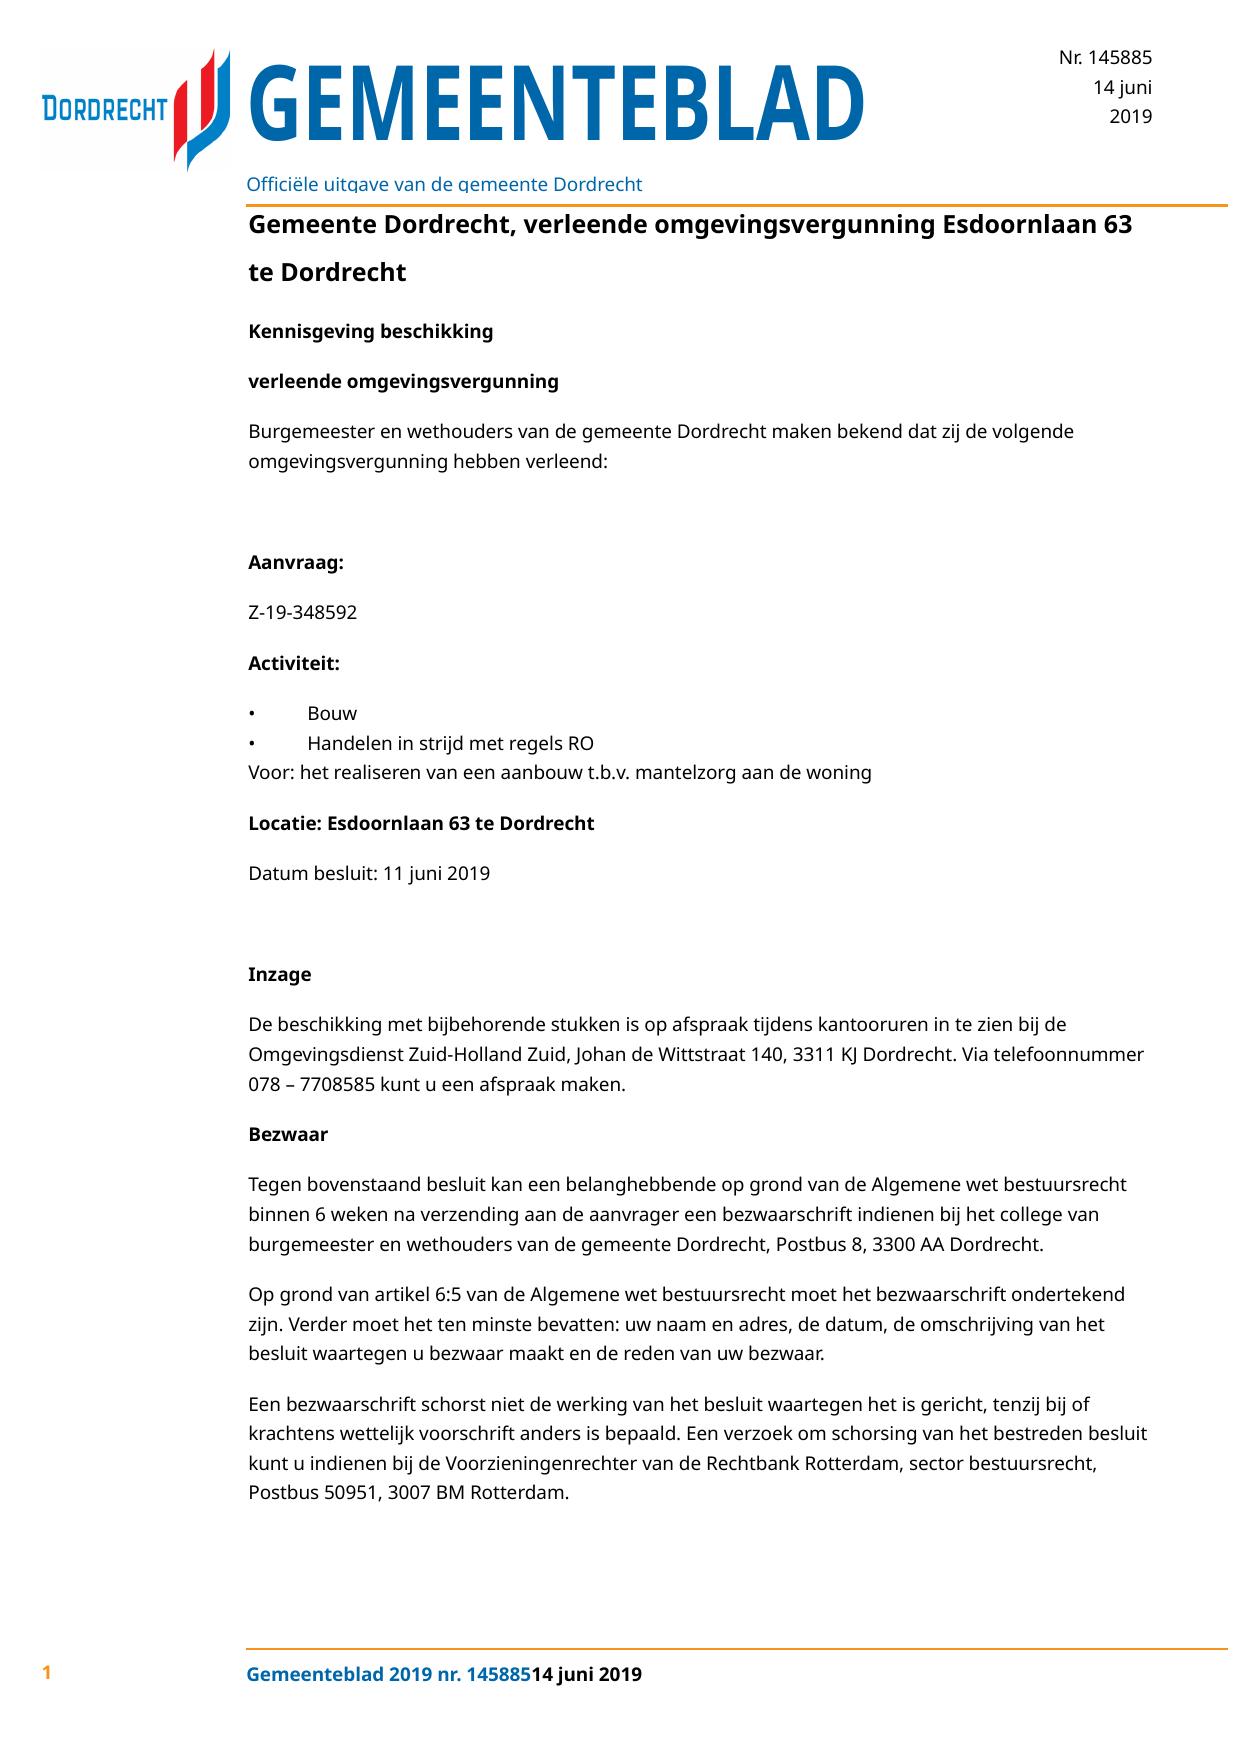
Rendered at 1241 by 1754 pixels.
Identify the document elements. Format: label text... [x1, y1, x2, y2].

text Voor: het realiseren van een aanbouw t.b.v. mantelzorg aan de woning [248, 759, 1152, 785]
text Burgemeester en wethouders van de gemeente Dordrecht maken bekend dat zij de volgende omgevingsvergunning hebben verleend: [248, 419, 1152, 474]
text Op grond van artikel 6:5 van de Algemene wet bestuursrecht moet het bezwaarschrift ondertekend zijn. Verder moet het ten minste bevatten: uw naam en adres, de datum, de omschrijving van het besluit waartegen u bezwaar maakt en de reden van uw bezwaar. [248, 1281, 1152, 1366]
text Tegen bovenstaand besluit kan een belanghebbende op grond van de Algemene wet bestuursrecht binnen 6 weken na verzending aan de aanvrager een bezwaarschrift indienen bij het college van burgemeester en wethouders van de gemeente Dordrecht, Postbus 8, 3300 AA Dordrecht. [248, 1172, 1152, 1257]
text verleende omgevingsvergunning [248, 368, 1152, 394]
text Gemeente Dordrecht, verleende omgevingsvergunning Esdoornlaan 63 te Dordrecht [248, 207, 1152, 288]
text Datum besluit: 11 juni 2019 [248, 860, 1152, 886]
list Handelen in strijd met regels RO [248, 730, 1152, 756]
text De beschikking met bijbehorende stukken is op afspraak tijdens kantooruren in te zien bij de Omgevingsdienst Zuid-Holland Zuid, Johan de Wittstraat 140, 3311 KJ Dordrecht. Via telefoonnummer 078 – 7708585 kunt u een afspraak maken. [248, 1012, 1152, 1097]
text Een bezwaarschrift schorst niet de werking van het besluit waartegen het is gericht, tenzij bij of krachtens wettelijk voorschrift anders is bepaald. Een verzoek om schorsing van het bestreden besluit kunt u indienen bij de Voorzieningenrechter van de Rechtbank Rotterdam, sector bestuursrecht, Postbus 50951, 3007 BM Rotterdam. [248, 1391, 1152, 1505]
text Locatie: Esdoornlaan 63 te Dordrecht [248, 810, 1152, 836]
text Inzage [248, 961, 1152, 987]
text Kennisgeving beschikking [248, 318, 1152, 344]
list Bouw [248, 700, 1152, 726]
text Z-19-348592 [248, 599, 1152, 625]
text Aanvraag: [248, 549, 1152, 575]
text Bezwaar [248, 1121, 1152, 1147]
text Activiteit: [248, 650, 1152, 676]
picture [41, 47, 231, 172]
